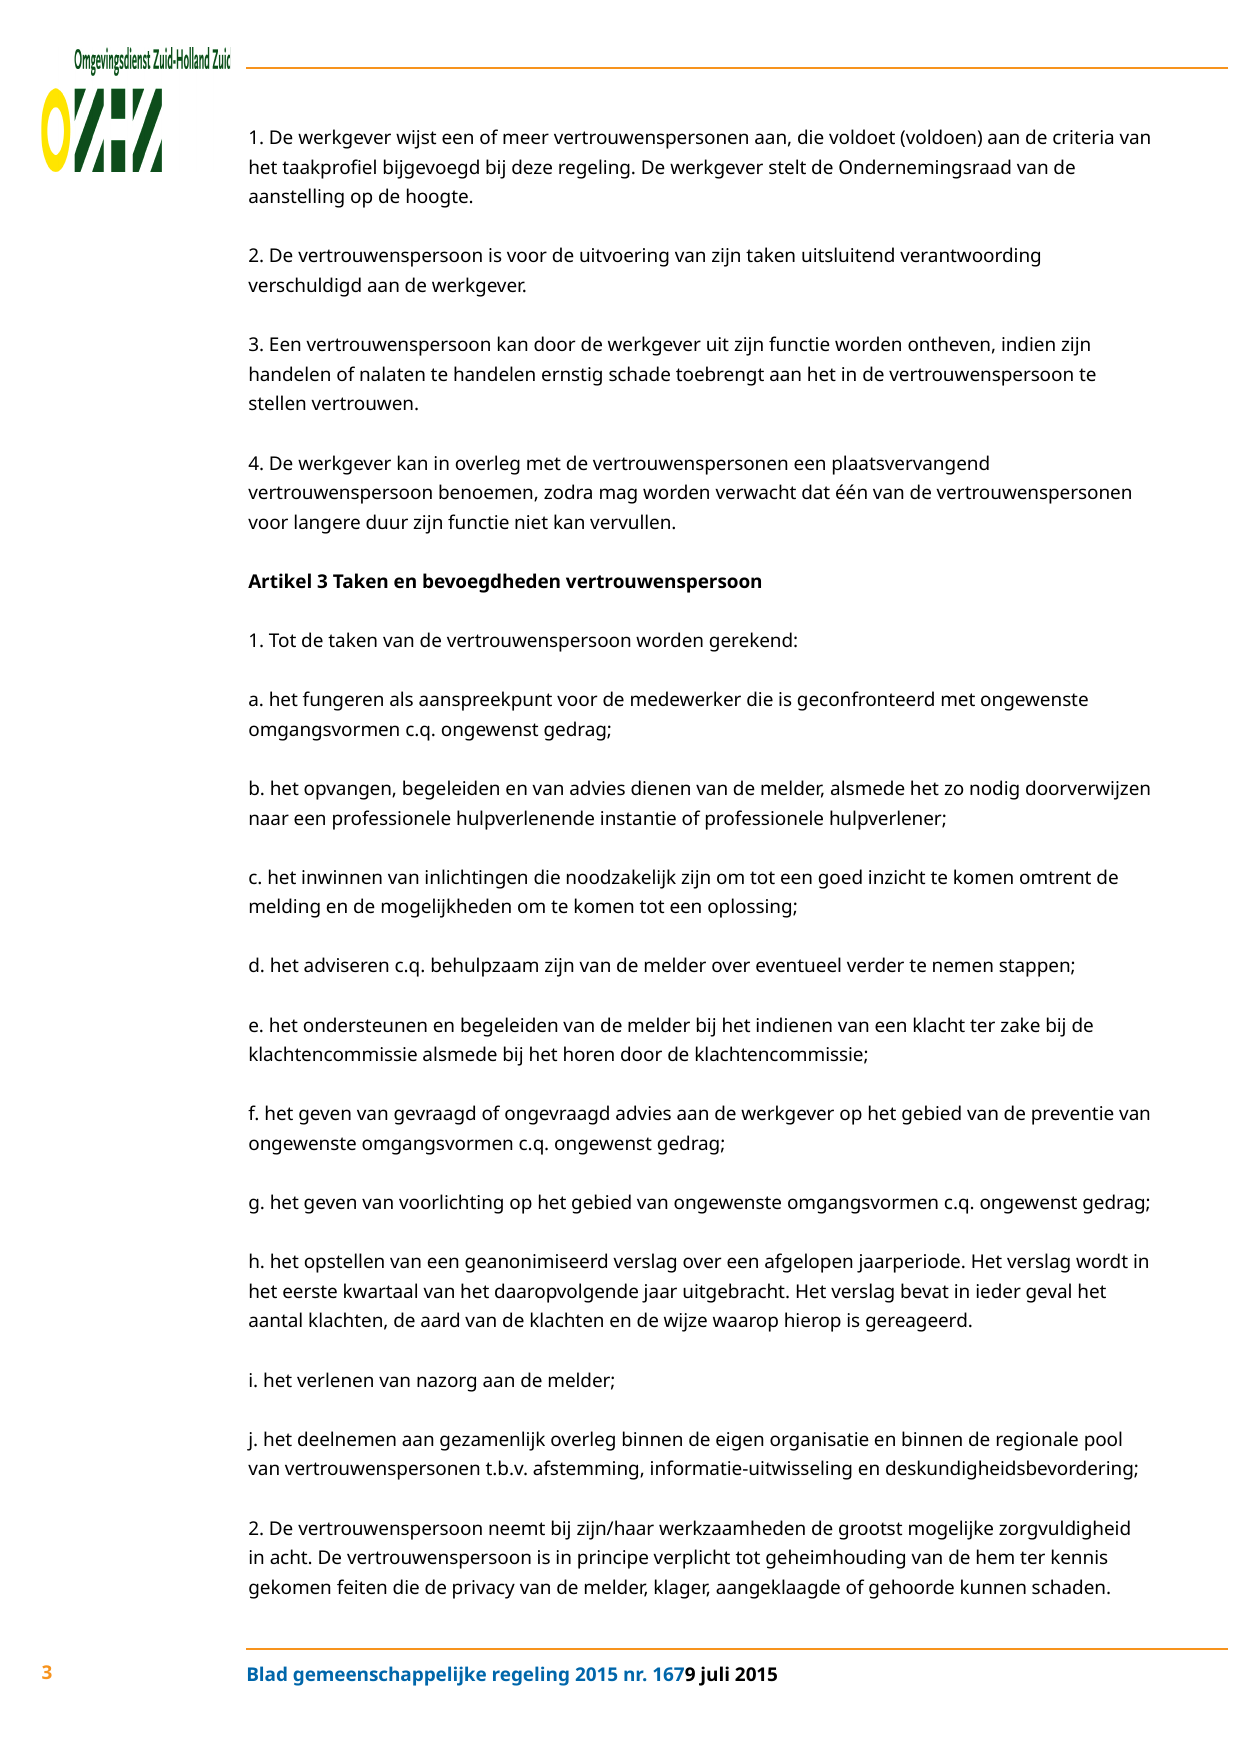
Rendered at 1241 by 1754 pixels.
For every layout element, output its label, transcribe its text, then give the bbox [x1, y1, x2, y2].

picture [41, 47, 231, 172]
text 4. De werkgever kan in overleg met de vertrouwenspersonen een plaatsvervangend vertrouwenspersoon benoemen, zodra mag worden verwacht dat één van de vertrouwenspersonen voor langere duur zijn functie niet kan vervullen. [248, 450, 1152, 535]
text j. het deelnemen aan gezamenlijk overleg binnen de eigen organisatie en binnen de regionale pool van vertrouwenspersonen t.b.v. afstemming, informatie-uitwisseling en deskundigheidsbevordering; [248, 1426, 1152, 1481]
text verschuldigd aan de werkgever. [248, 272, 1152, 298]
text 2. De vertrouwenspersoon is voor de uitvoering van zijn taken uitsluitend verantwoording [248, 243, 1152, 268]
text f. het geven van gevraagd of ongevraagd advies aan de werkgever op het gebied van de preventie van ongewenste omgangsvormen c.q. ongewenst gedrag; [248, 1101, 1152, 1156]
text 1. Tot de taken van de vertrouwenspersoon worden gerekend: [248, 627, 1152, 653]
text klachtencommissie alsmede bij het horen door de klachtencommissie; [248, 1041, 1152, 1067]
text b. het opvangen, begeleiden en van advies dienen van de melder, alsmede het zo nodig doorverwijzen naar een professionele hulpverlenende instantie of professionele hulpverlener; [248, 775, 1152, 831]
text i. het verlenen van nazorg aan de melder; [248, 1367, 1152, 1393]
text a. het fungeren als aanspreekpunt voor de medewerker die is geconfronteerd met ongewenste omgangsvormen c.q. ongewenst gedrag; [248, 686, 1152, 742]
text c. het inwinnen van inlichtingen die noodzakelijk zijn om tot een goed inzicht te komen omtrent de melding en de mogelijkheden om te komen tot een oplossing; [248, 864, 1152, 919]
text 2. De vertrouwenspersoon neemt bij zijn/haar werkzaamheden de grootst mogelijke zorgvuldigheid in acht. De vertrouwenspersoon is in principe verplicht tot geheimhouding van de hem ter kennis gekomen feiten die de privacy van de melder, klager, aangeklaagde of gehoorde kunnen schaden. [248, 1515, 1152, 1600]
text 3. Een vertrouwenspersoon kan door de werkgever uit zijn functie worden ontheven, indien zijn handelen of nalaten te handelen ernstig schade toebrengt aan het in de vertrouwenspersoon te stellen vertrouwen. [248, 331, 1152, 416]
text e. het ondersteunen en begeleiden van de melder bij het indienen van een klacht ter zake bij de [248, 1012, 1152, 1038]
text g. het geven van voorlichting op het gebied van ongewenste omgangsvormen c.q. ongewenst gedrag; [248, 1189, 1152, 1215]
text d. het adviseren c.q. behulpzaam zijn van de melder over eventueel verder te nemen stappen; [248, 953, 1152, 978]
text 1. De werkgever wijst een of meer vertrouwenspersonen aan, die voldoet (voldoen) aan de criteria van het taakprofiel bijgevoegd bij deze regeling. De werkgever stelt de Ondernemingsraad van de aanstelling op de hoogte. [248, 124, 1152, 209]
text Artikel 3 Taken en bevoegdheden vertrouwenspersoon [248, 568, 1152, 594]
text h. het opstellen van een geanonimiseerd verslag over een afgelopen jaarperiode. Het verslag wordt in het eerste kwartaal van het daaropvolgende jaar uitgebracht. Het verslag bevat in ieder geval het aantal klachten, de aard van de klachten en de wijze waarop hierop is gereageerd. [248, 1248, 1152, 1333]
